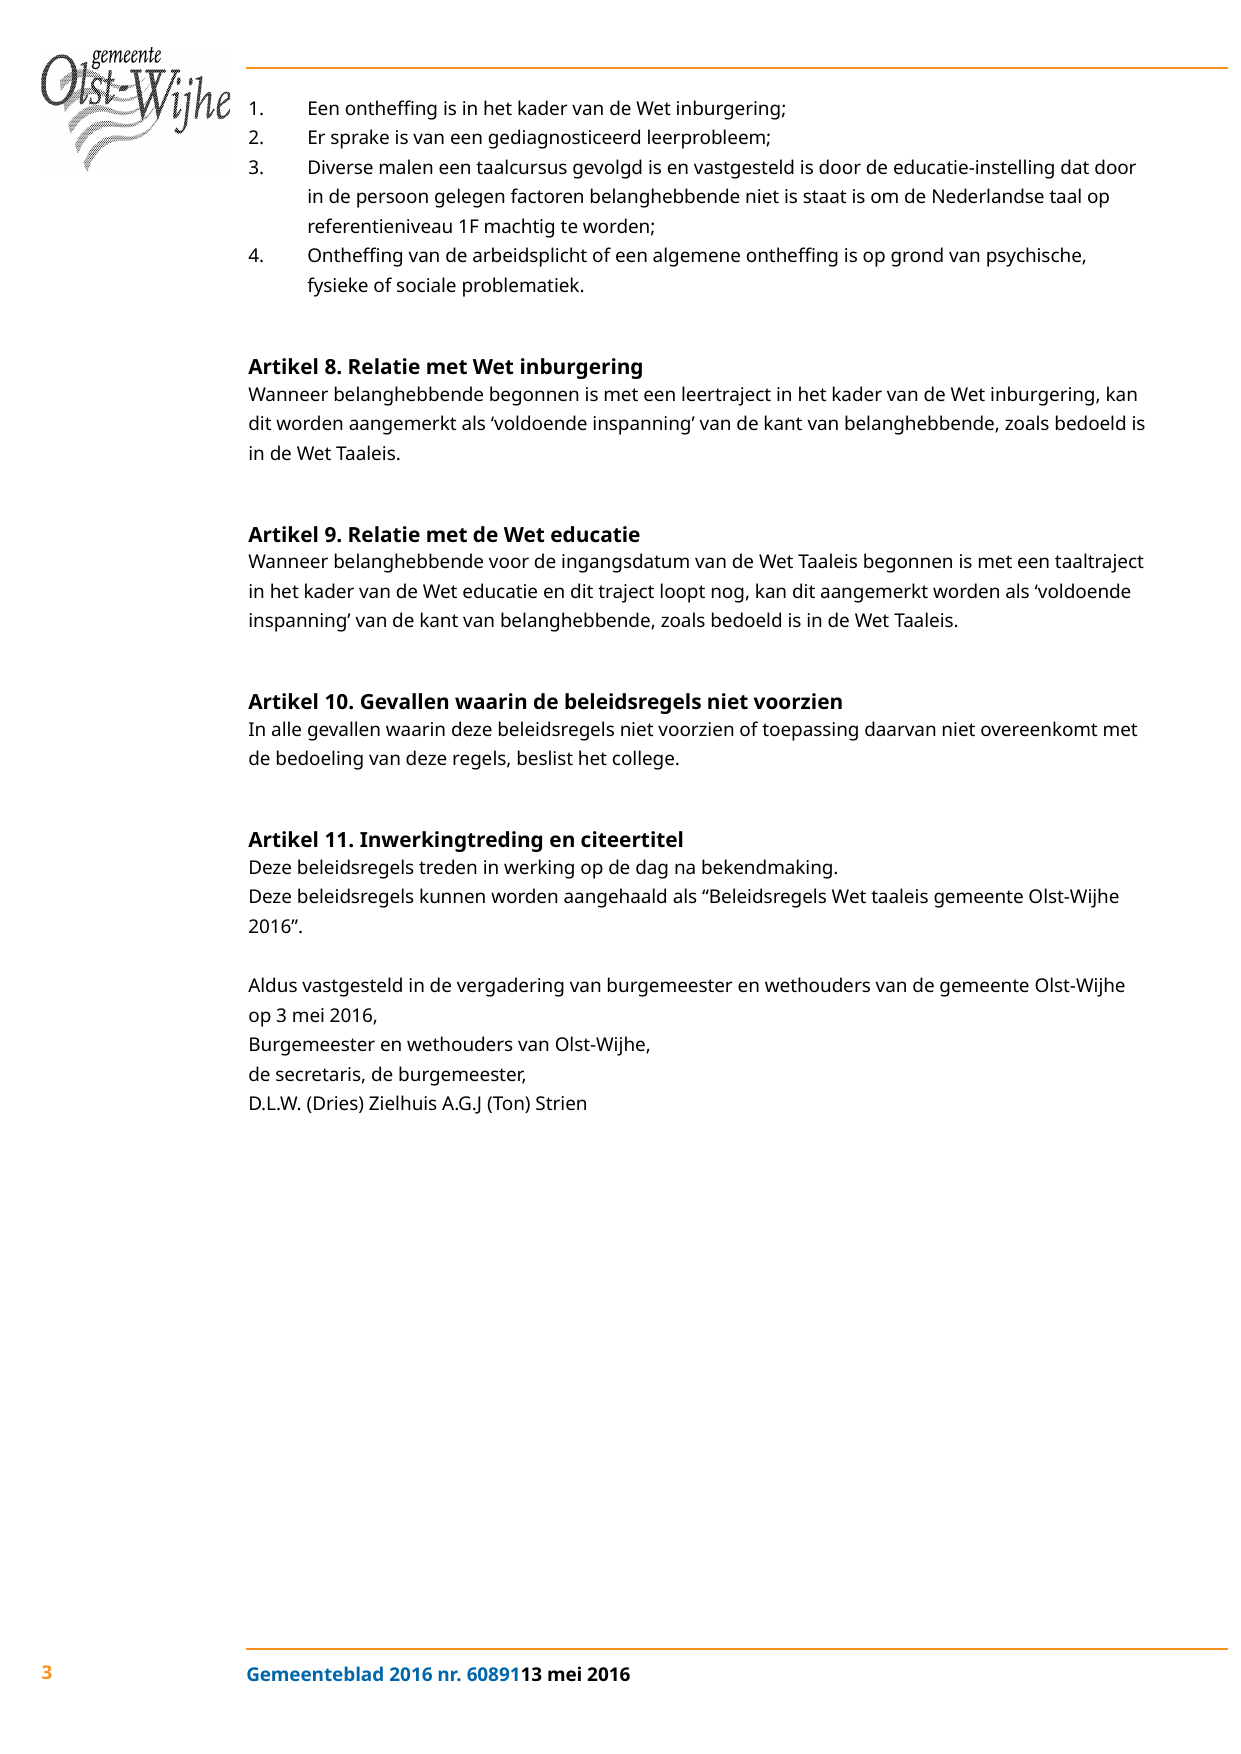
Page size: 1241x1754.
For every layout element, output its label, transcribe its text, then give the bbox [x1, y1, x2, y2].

text Artikel 11. Inwerkingtreding en citeertitel [248, 826, 1152, 854]
text Artikel 10. Gevallen waarin de beleidsregels niet voorzien [248, 687, 1152, 716]
text Artikel 8. Relatie met Wet inburgering [248, 352, 1152, 381]
text Wanneer belanghebbende voor de ingangsdatum van de Wet Taaleis begonnen is met een taaltraject in het kader van de Wet educatie en dit traject loopt nog, kan dit aangemerkt worden als ‘voldoende inspanning’ van de kant van belanghebbende, zoals bedoeld is in de Wet Taaleis. [248, 548, 1152, 633]
list Een ontheffing is in het kader van de Wet inburgering; [248, 95, 1152, 121]
picture [41, 47, 231, 172]
text de secretaris, de burgemeester, [248, 1061, 1152, 1087]
list Ontheffing van de arbeidsplicht of een algemene ontheffing is op grond van psychische, fysieke of sociale problematiek. [248, 243, 1152, 298]
text Artikel 9. Relatie met de Wet educatie [248, 520, 1152, 548]
text In alle gevallen waarin deze beleidsregels niet voorzien of toepassing daarvan niet overeenkomt met de bedoeling van deze regels, beslist het college. [248, 716, 1152, 771]
text Burgemeester en wethouders van Olst-Wijhe, [248, 1031, 1152, 1057]
text Wanneer belanghebbende begonnen is met een leertraject in het kader van de Wet inburgering, kan dit worden aangemerkt als ‘voldoende inspanning’ van de kant van belanghebbende, zoals bedoeld is in de Wet Taaleis. [248, 381, 1152, 466]
text Deze beleidsregels kunnen worden aangehaald als “Beleidsregels Wet taaleis gemeente Olst-Wijhe 2016”. [248, 883, 1152, 939]
text Aldus vastgesteld in de vergadering van burgemeester en wethouders van de gemeente Olst-Wijhe op 3 mei 2016, [248, 972, 1152, 1028]
list Er sprake is van een gediagnosticeerd leerprobleem; [248, 124, 1152, 150]
text Deze beleidsregels treden in werking op de dag na bekendmaking. [248, 854, 1152, 880]
list Diverse malen een taalcursus gevolgd is en vastgesteld is door de educatie-instelling dat door in de persoon gelegen factoren belanghebbende niet is staat is om de Nederlandse taal op referentieniveau 1F machtig te worden; [248, 154, 1152, 239]
text D.L.W. (Dries) Zielhuis A.G.J (Ton) Strien [248, 1091, 1152, 1116]
